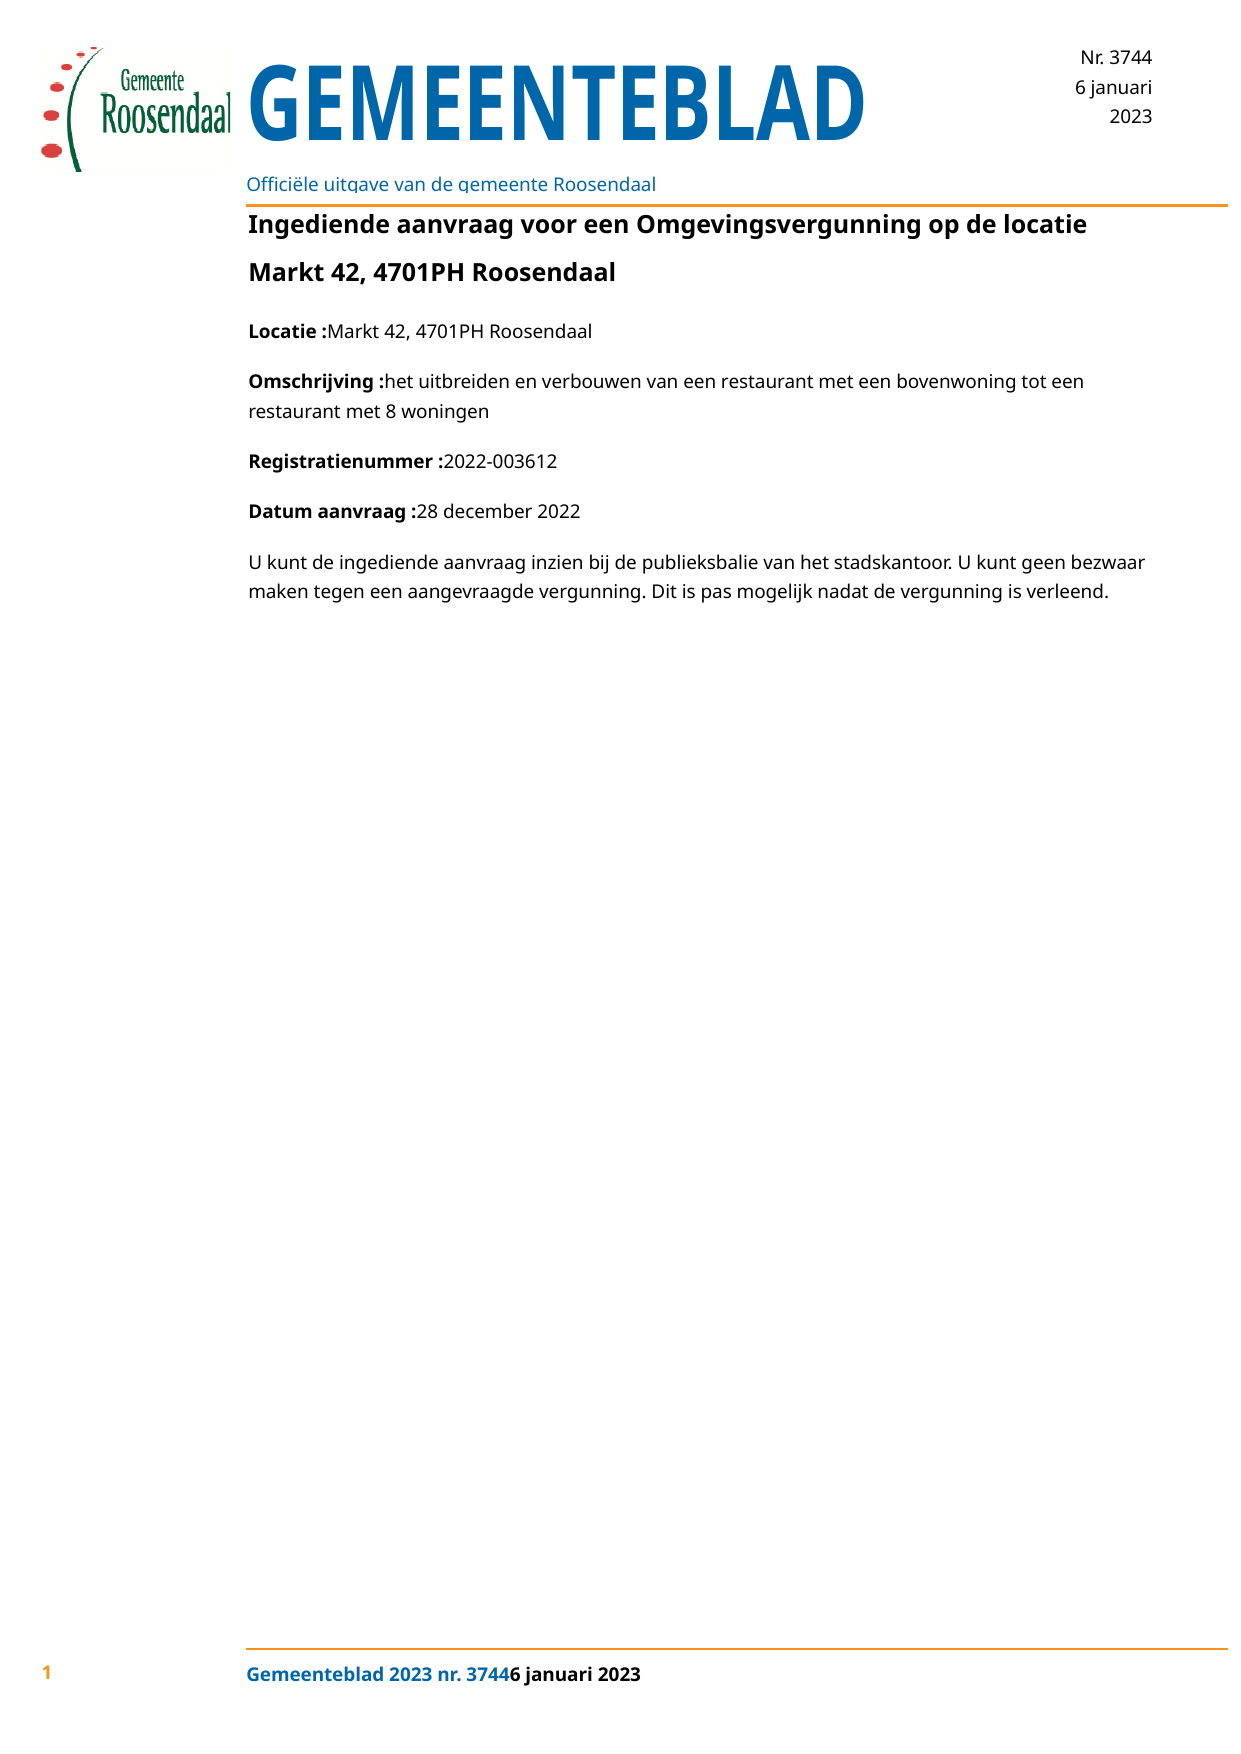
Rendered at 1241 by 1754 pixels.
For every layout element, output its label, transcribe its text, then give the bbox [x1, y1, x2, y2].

text Locatie :Markt 42, 4701PH Roosendaal [248, 318, 1152, 344]
text Ingediende aanvraag voor een Omgevingsvergunning op de locatie Markt 42, 4701PH Roosendaal [248, 207, 1152, 288]
picture [41, 47, 231, 172]
text U kunt de ingediende aanvraag inzien bij de publieksbalie van het stadskantoor. U kunt geen bezwaar maken tegen een aangevraagde vergunning. Dit is pas mogelijk nadat de vergunning is verleend. [248, 549, 1152, 604]
text Registratienummer :2022-003612 [248, 448, 1152, 474]
text Omschrijving :het uitbreiden en verbouwen van een restaurant met een bovenwoning tot een restaurant met 8 woningen [248, 368, 1152, 424]
text Datum aanvraag :28 december 2022 [248, 499, 1152, 524]
